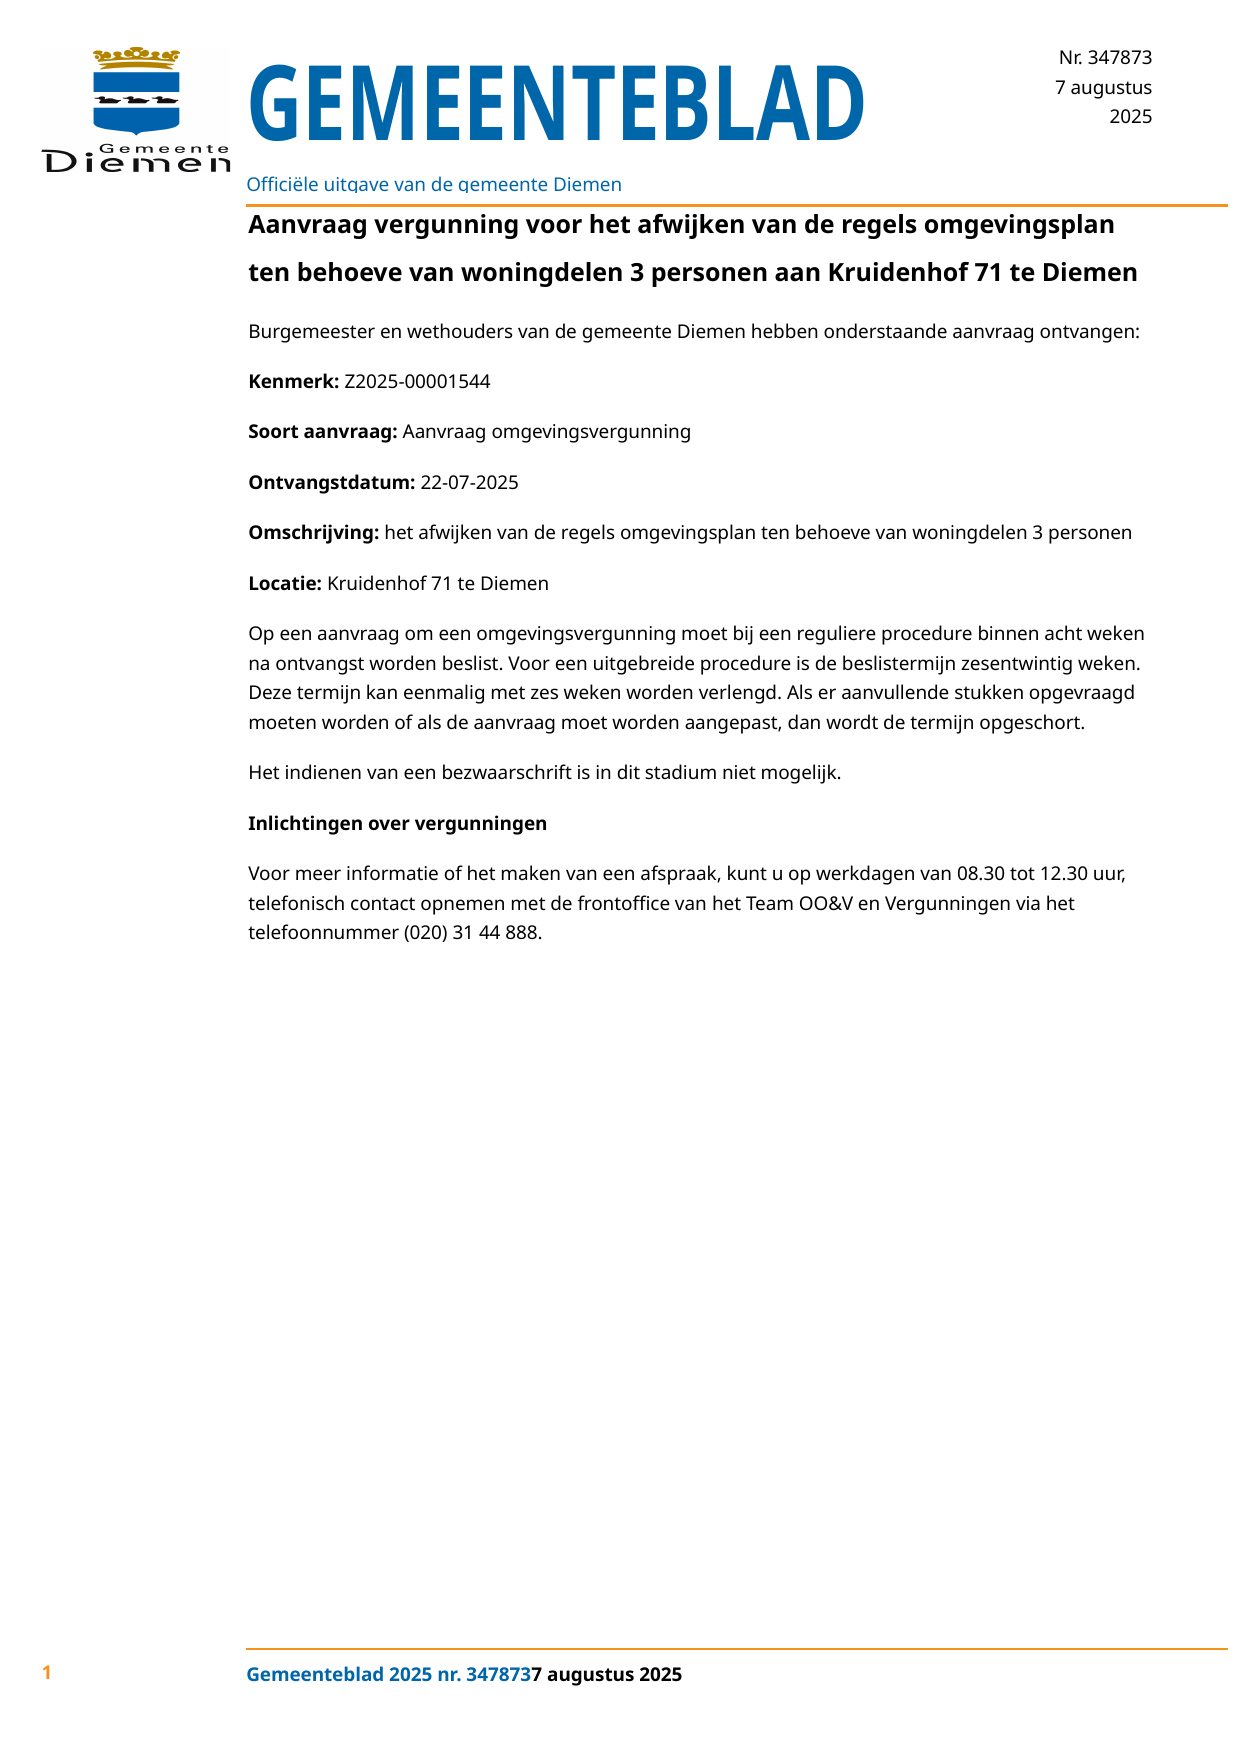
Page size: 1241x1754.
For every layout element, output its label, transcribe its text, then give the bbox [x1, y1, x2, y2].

text Ontvangstdatum: 22-07-2025 [248, 469, 1152, 495]
text Het indienen van een bezwaarschrift is in dit stadium niet mogelijk. [248, 759, 1152, 785]
text Inlichtingen over vergunningen [248, 810, 1152, 836]
text Voor meer informatie of het maken van een afspraak, kunt u op werkdagen van 08.30 tot 12.30 uur, telefonisch contact opnemen met de frontoffice van het Team OO&V en Vergunningen via het telefoonnummer (020) 31 44 888. [248, 860, 1152, 945]
text Soort aanvraag: Aanvraag omgevingsvergunning [248, 419, 1152, 444]
text Omschrijving: het afwijken van de regels omgevingsplan ten behoeve van woningdelen 3 personen [248, 519, 1152, 545]
text Aanvraag vergunning voor het afwijken van de regels omgevingsplan ten behoeve van woningdelen 3 personen aan Kruidenhof 71 te Diemen [248, 207, 1152, 288]
text Kenmerk: Z2025-00001544 [248, 368, 1152, 394]
picture [41, 47, 231, 172]
text Op een aanvraag om een omgevingsvergunning moet bij een reguliere procedure binnen acht weken na ontvangst worden beslist. Voor een uitgebreide procedure is de beslistermijn zesentwintig weken. Deze termijn kan eenmalig met zes weken worden verlengd. Als er aanvullende stukken opgevraagd moeten worden of als de aanvraag moet worden aangepast, dan wordt de termijn opgeschort. [248, 620, 1152, 735]
text Locatie: Kruidenhof 71 te Diemen [248, 570, 1152, 596]
text Burgemeester en wethouders van de gemeente Diemen hebben onderstaande aanvraag ontvangen: [248, 318, 1152, 344]
